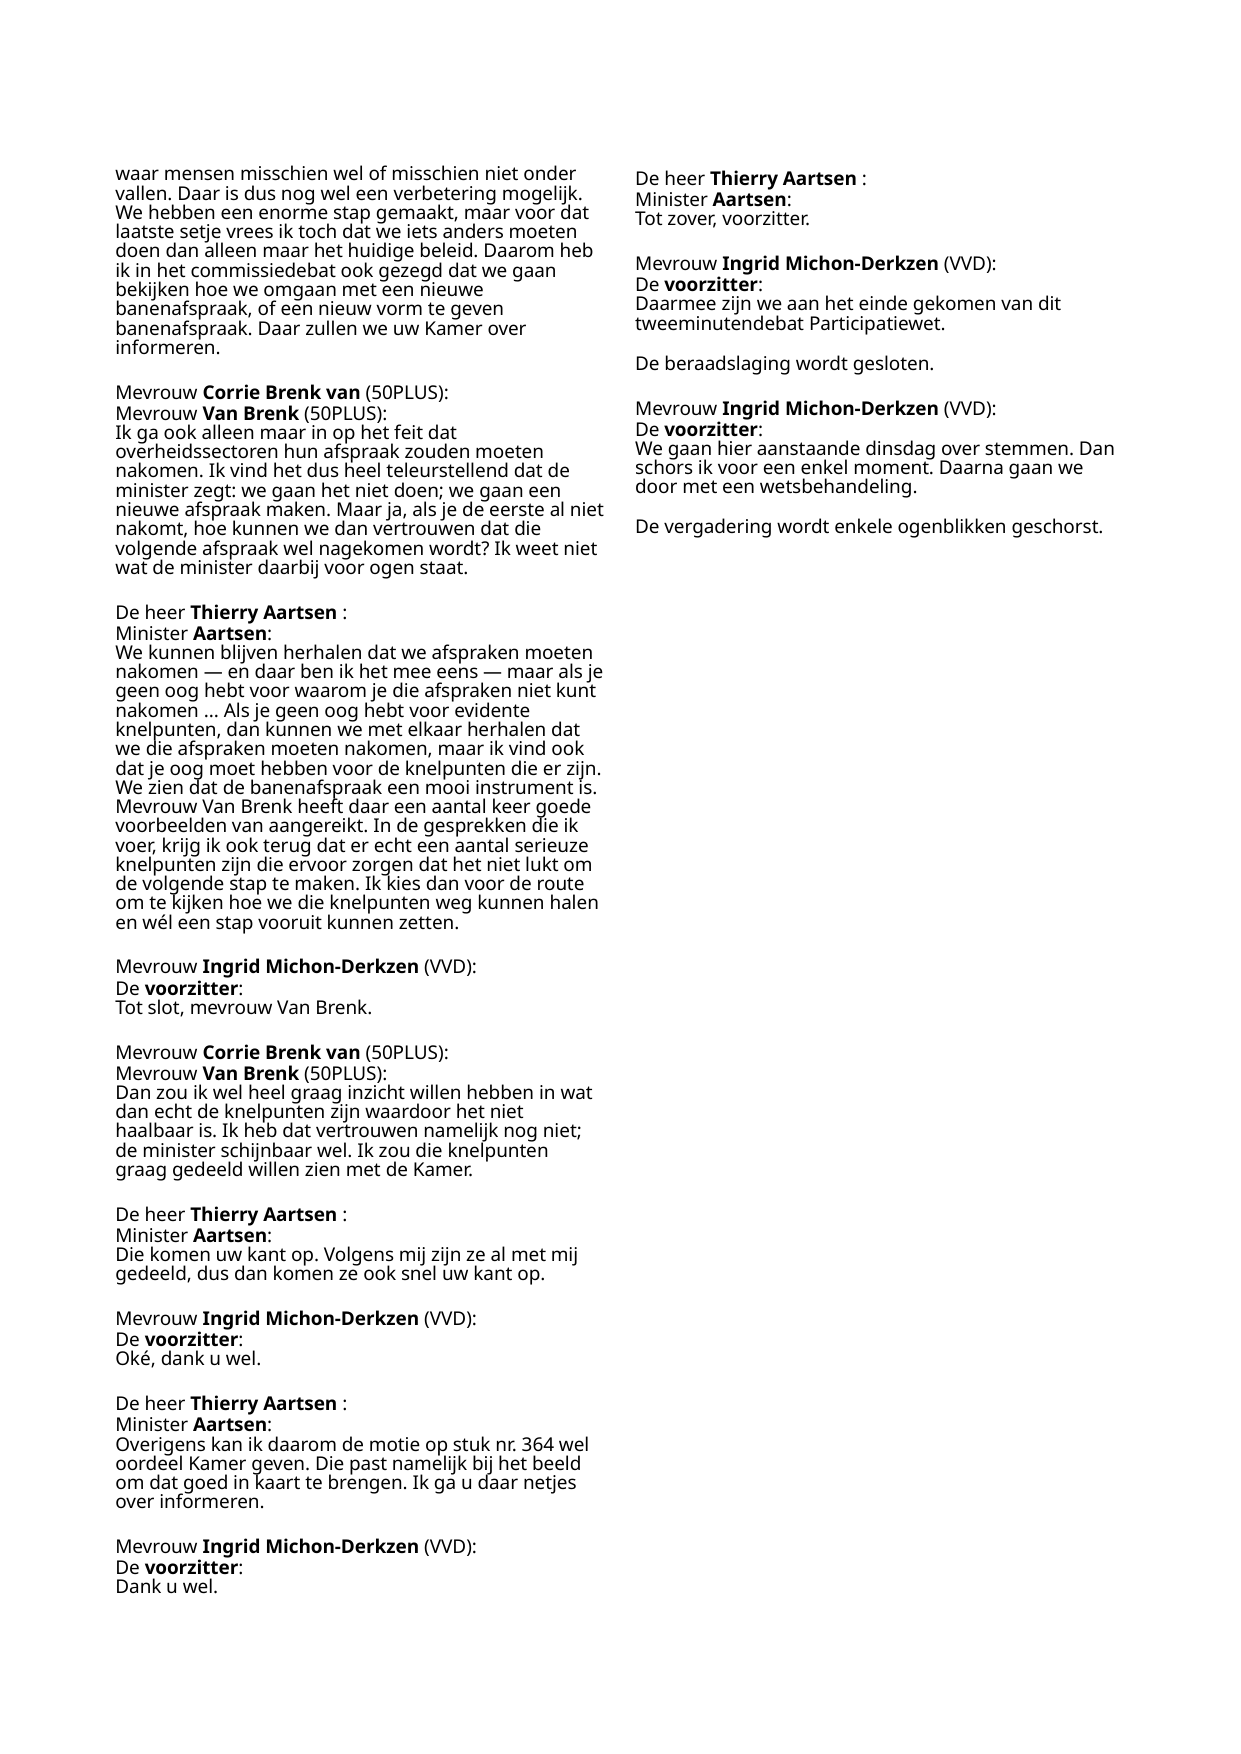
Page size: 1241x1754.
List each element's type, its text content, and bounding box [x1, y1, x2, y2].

text De voorzitter: [115, 1331, 605, 1350]
text Mevrouw Ingrid Michon-Derkzen (VVD): [115, 1305, 605, 1331]
text Mevrouw Ingrid Michon-Derkzen (VVD): [635, 250, 1125, 276]
text De heer Thierry Aartsen : [115, 1391, 605, 1416]
text Dank u wel. [115, 1578, 605, 1598]
text Mevrouw Van Brenk (50PLUS): [115, 404, 605, 424]
text De voorzitter: [115, 979, 605, 999]
text Minister Aartsen: [115, 1227, 605, 1246]
text Oké, dank u wel. [115, 1350, 605, 1370]
text Tot zover, voorzitter. [635, 210, 1125, 229]
text Mevrouw Ingrid Michon-Derkzen (VVD): [115, 954, 605, 979]
text De voorzitter: [115, 1559, 605, 1578]
text Ik ga ook alleen maar in op het feit dat overheidssectoren hun afspraak zouden moeten nakomen. Ik vind het dus heel teleurstellend dat de minister zegt: we gaan het niet doen; we gaan een nieuwe afspraak maken. Maar ja, als je de eerste al niet nakomt, hoe kunnen we dan vertrouwen dat die volgende afspraak wel nagekomen wordt? Ik weet niet wat de minister daarbij voor ogen staat. [115, 424, 605, 578]
text Minister Aartsen: [115, 1416, 605, 1436]
text Mevrouw Ingrid Michon-Derkzen (VVD): [635, 395, 1125, 421]
text De heer Thierry Aartsen : [635, 165, 1125, 191]
text De heer Thierry Aartsen : [115, 599, 605, 624]
text Dan zou ik wel heel graag inzicht willen hebben in wat dan echt de knelpunten zijn waardoor het niet haalbaar is. Ik heb dat vertrouwen namelijk nog niet; de minister schijnbaar wel. Ik zou die knelpunten graag gedeeld willen zien met de Kamer. [115, 1084, 605, 1180]
text Die komen uw kant op. Volgens mij zijn ze al met mij gedeeld, dus dan komen ze ook snel uw kant op. [115, 1246, 605, 1284]
text Tot slot, mevrouw Van Brenk. [115, 999, 605, 1018]
text Mevrouw Corrie Brenk van (50PLUS): [115, 379, 605, 404]
text Mevrouw Van Brenk (50PLUS): [115, 1064, 605, 1084]
text De beraadslaging wordt gesloten. [635, 355, 1125, 374]
text Overigens kan ik daarom de motie op stuk nr. 364 wel oordeel Kamer geven. Die past namelijk bij het beeld om dat goed in kaart te brengen. Ik ga u daar netjes over informeren. [115, 1436, 605, 1513]
text Minister Aartsen: [635, 191, 1125, 210]
text Daarmee zijn we aan het einde gekomen van dit tweeminutendebat Participatiewet. [635, 295, 1125, 334]
text Mevrouw Ingrid Michon-Derkzen (VVD): [115, 1533, 605, 1559]
text De heer Thierry Aartsen : [115, 1201, 605, 1227]
text waar mensen misschien wel of misschien niet onder vallen. Daar is dus nog wel een verbetering mogelijk. We hebben een enorme stap gemaakt, maar voor dat laatste setje vrees ik toch dat we iets anders moeten doen dan alleen maar het huidige beleid. Daarom heb ik in het commissiedebat ook gezegd dat we gaan bekijken hoe we omgaan met een nieuwe banenafspraak, of een nieuw vorm te geven banenafspraak. Daar zullen we uw Kamer over informeren. [115, 165, 605, 358]
text De vergadering wordt enkele ogenblikken geschorst. [635, 518, 1125, 538]
text De voorzitter: [635, 276, 1125, 295]
text We kunnen blijven herhalen dat we afspraken moeten nakomen — en daar ben ik het mee eens — maar als je geen oog hebt voor waarom je die afspraken niet kunt nakomen ... Als je geen oog hebt voor evidente knelpunten, dan kunnen we met elkaar herhalen dat we die afspraken moeten nakomen, maar ik vind ook dat je oog moet hebben voor de knelpunten die er zijn. We zien dat de banenafspraak een mooi instrument is. Mevrouw Van Brenk heeft daar een aantal keer goede voorbeelden van aangereikt. In de gesprekken die ik voer, krijg ik ook terug dat er echt een aantal serieuze knelpunten zijn die ervoor zorgen dat het niet lukt om de volgende stap te maken. Ik kies dan voor de route om te kijken hoe we die knelpunten weg kunnen halen en wél een stap vooruit kunnen zetten. [115, 644, 605, 933]
text Minister Aartsen: [115, 624, 605, 644]
text We gaan hier aanstaande dinsdag over stemmen. Dan schors ik voor een enkel moment. Daarna gaan we door met een wetsbehandeling. [635, 440, 1125, 498]
text De voorzitter: [635, 421, 1125, 440]
text Mevrouw Corrie Brenk van (50PLUS): [115, 1039, 605, 1064]
